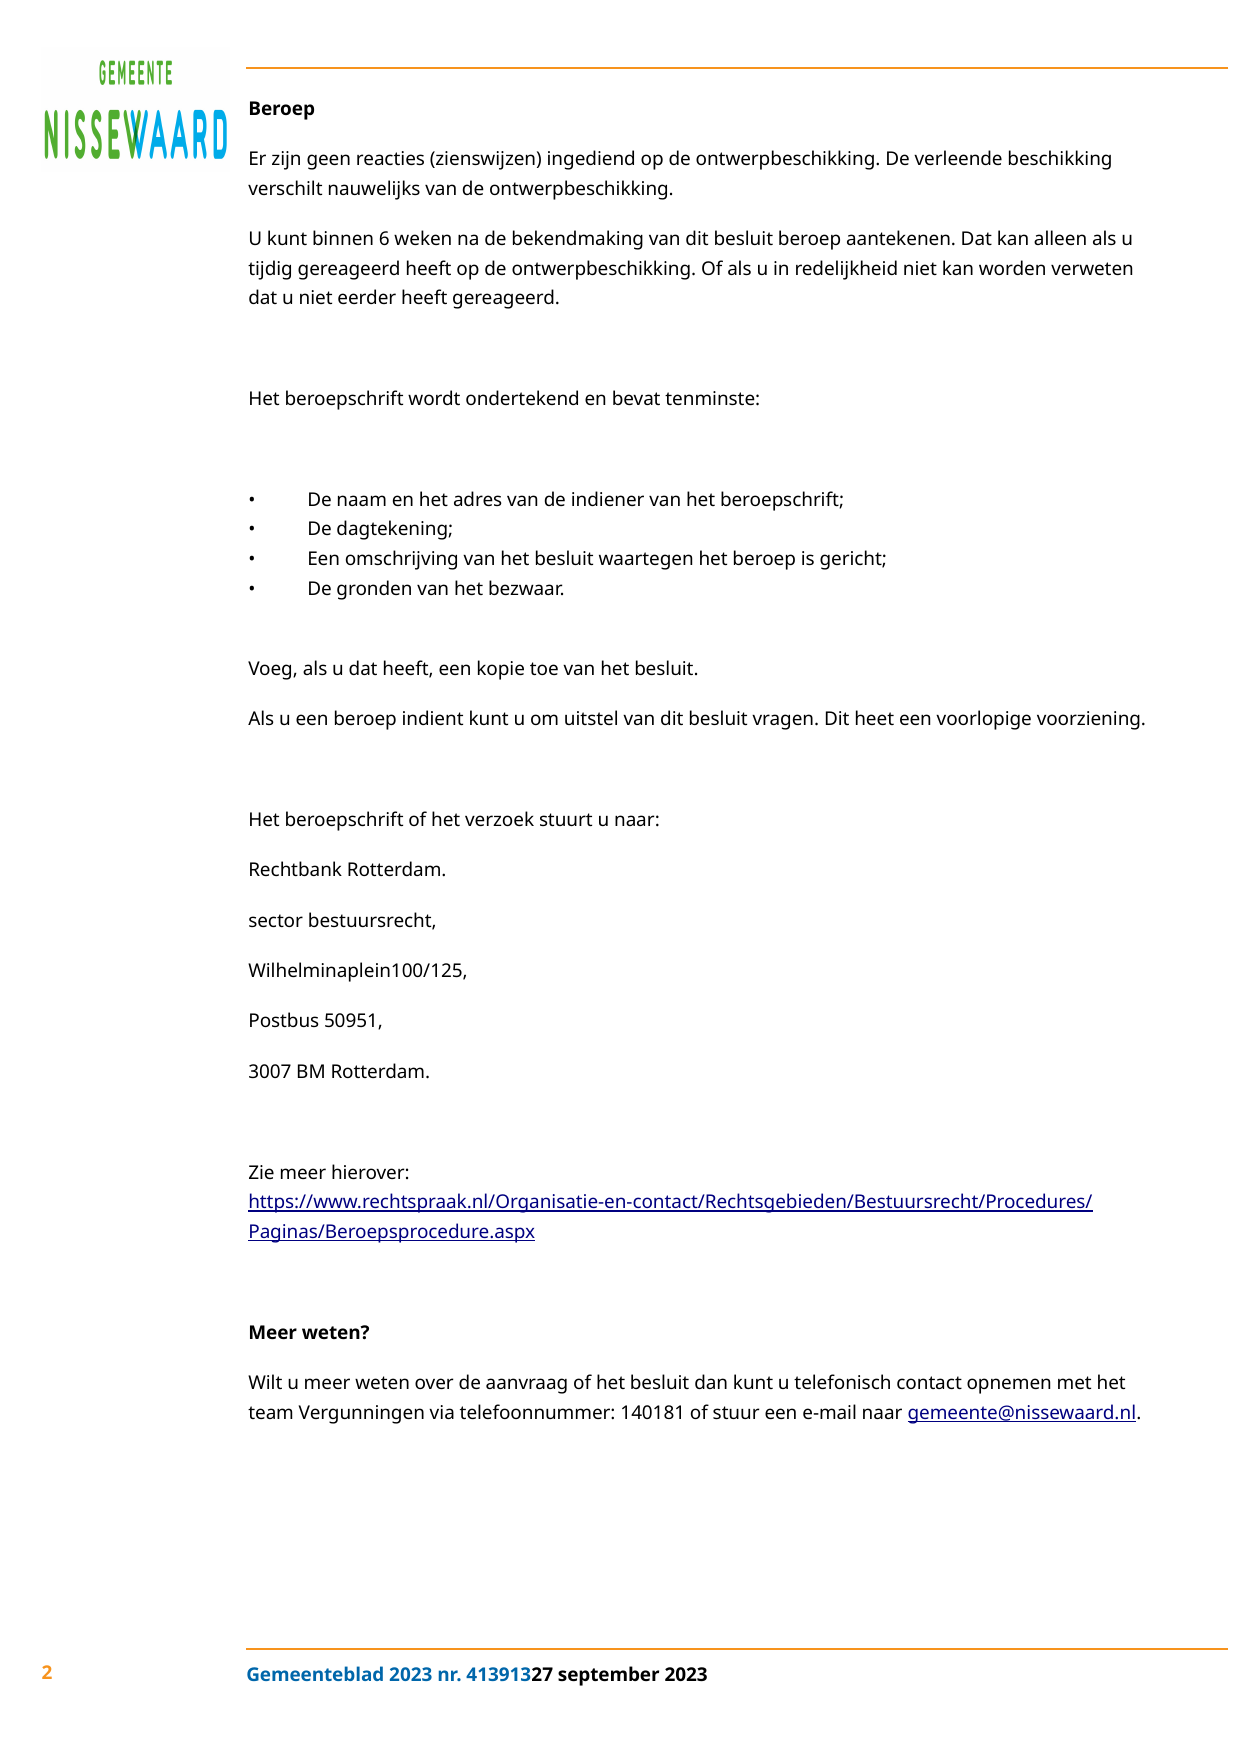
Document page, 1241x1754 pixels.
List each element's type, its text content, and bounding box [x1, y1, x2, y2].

list De naam en het adres van de indiener van het beroepschrift; [248, 486, 1152, 512]
text Wilt u meer weten over de aanvraag of het besluit dan kunt u telefonisch contact opnemen met het team Vergunningen via telefoonnummer: 140181 of stuur een e-mail naar gemeente@nissewaard.nl. [248, 1369, 1152, 1425]
text Beroep [248, 95, 1152, 121]
text Zie meer hierover: https://www.rechtspraak.nl/Organisatie-en-contact/Rechtsgebieden/Bestuursrecht/Procedures/Paginas/Beroepsprocedure.aspx [248, 1159, 1152, 1244]
list De gronden van het bezwaar. [248, 575, 1152, 601]
text U kunt binnen 6 weken na de bekendmaking van dit besluit beroep aantekenen. Dat kan alleen als u tijdig gereageerd heeft op de ontwerpbeschikking. Of als u in redelijkheid niet kan worden verweten dat u niet eerder heeft gereageerd. [248, 225, 1152, 310]
list De dagtekening; [248, 516, 1152, 541]
text Voeg, als u dat heeft, een kopie toe van het besluit. [248, 655, 1152, 681]
text Rechtbank Rotterdam. [248, 856, 1152, 882]
text Het beroepschrift wordt ondertekend en bevat tenminste: [248, 385, 1152, 411]
text 3007 BM Rotterdam. [248, 1058, 1152, 1084]
picture [41, 47, 231, 172]
text Het beroepschrift of het verzoek stuurt u naar: [248, 806, 1152, 832]
text Meer weten? [248, 1319, 1152, 1345]
text Postbus 50951, [248, 1008, 1152, 1033]
list Een omschrijving van het besluit waartegen het beroep is gericht; [248, 545, 1152, 571]
text Er zijn geen reacties (zienswijzen) ingediend op de ontwerpbeschikking. De verleende beschikking verschilt nauwelijks van de ontwerpbeschikking. [248, 145, 1152, 201]
text Wilhelminaplein100/125, [248, 957, 1152, 983]
text sector bestuursrecht, [248, 907, 1152, 933]
text Als u een beroep indient kunt u om uitstel van dit besluit vragen. Dit heet een voorlopige voorziening. [248, 705, 1152, 731]
